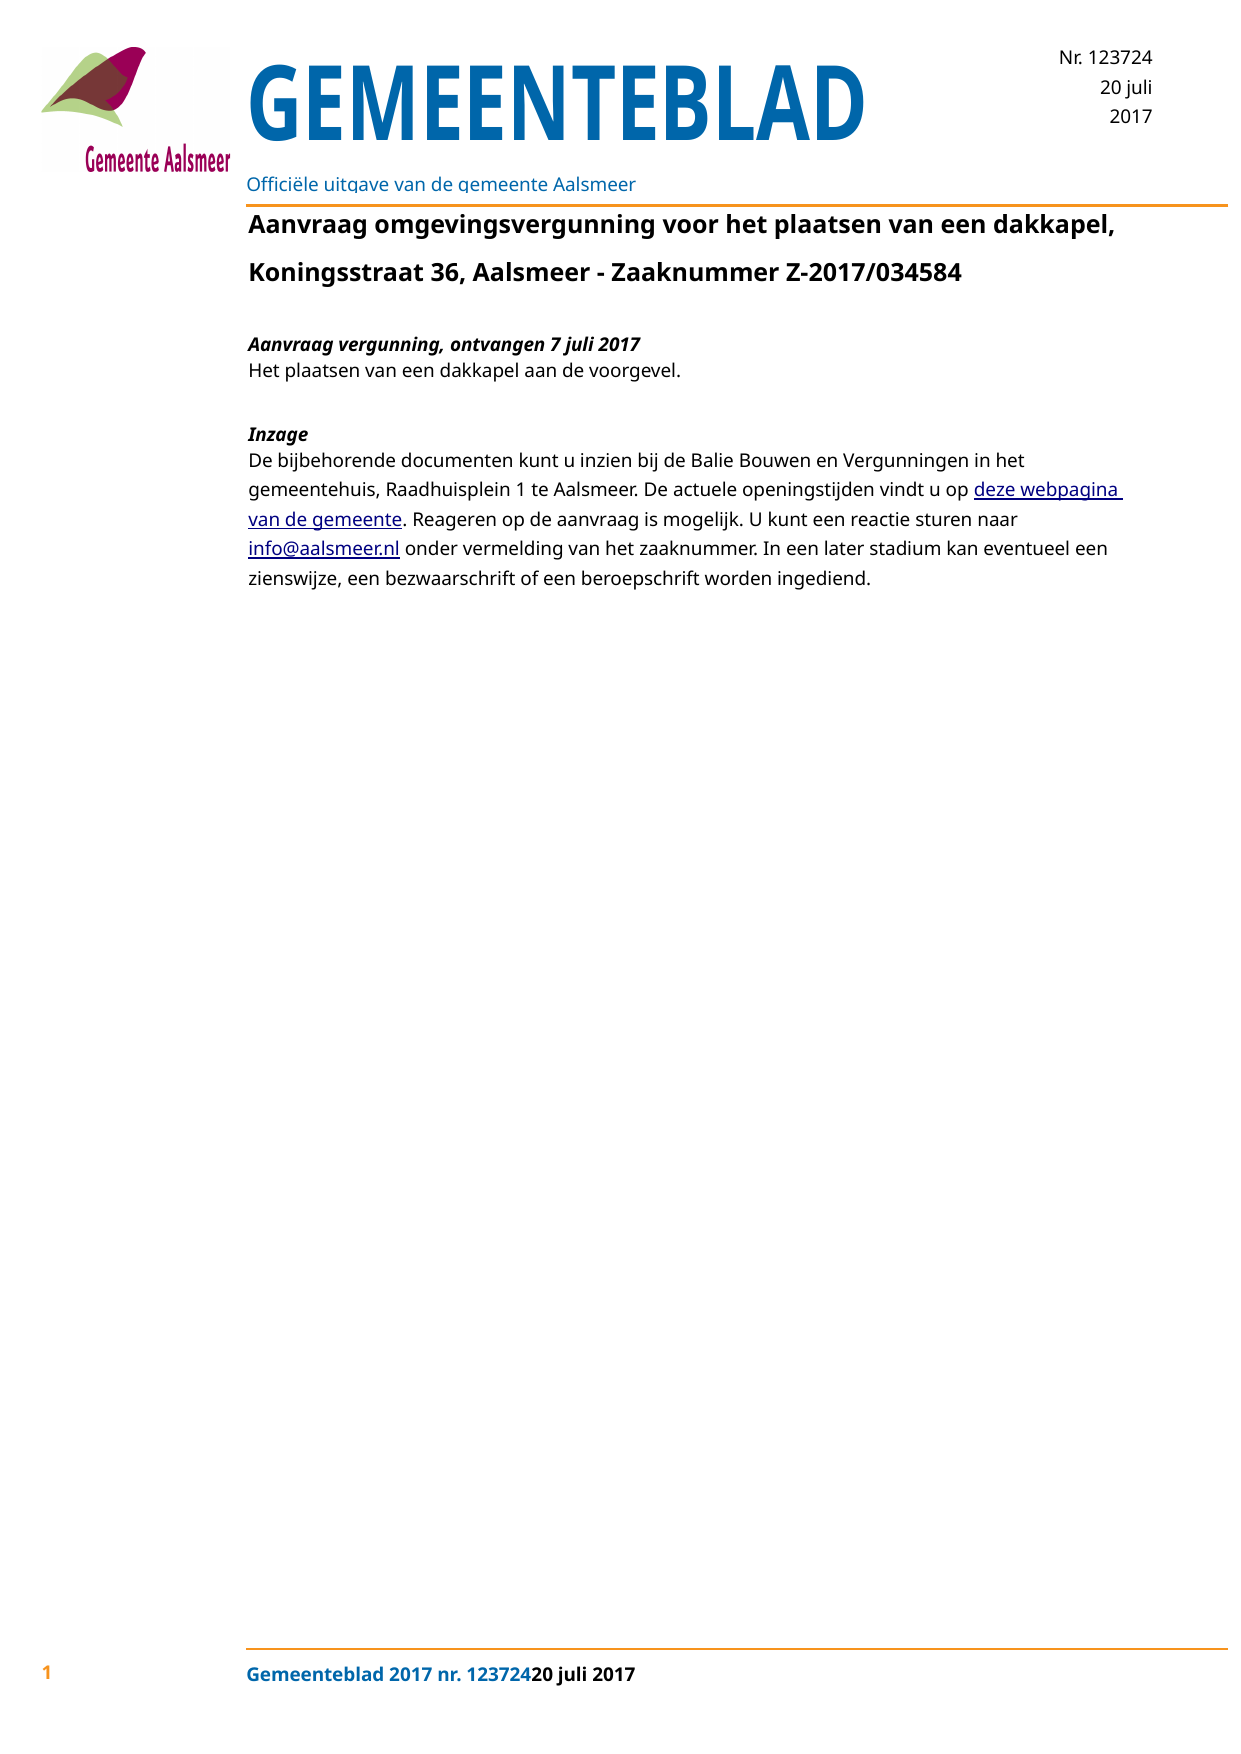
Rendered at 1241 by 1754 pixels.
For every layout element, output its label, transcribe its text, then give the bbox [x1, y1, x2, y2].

text Aanvraag omgevingsvergunning voor het plaatsen van een dakkapel, Koningsstraat 36, Aalsmeer - Zaaknummer Z-2017/034584 [248, 207, 1152, 288]
text Inzage [248, 421, 1152, 447]
picture [41, 47, 231, 172]
text Aanvraag vergunning, ontvangen 7 juli 2017 [248, 331, 1152, 357]
text Het plaatsen van een dakkapel aan de voorgevel. [248, 357, 1152, 383]
text De bijbehorende documenten kunt u inzien bij de Balie Bouwen en Vergunningen in het gemeentehuis, Raadhuisplein 1 te Aalsmeer. De actuele openingstijden vindt u op deze webpagina van de gemeente. Reageren op de aanvraag is mogelijk. U kunt een reactie sturen naar info@aalsmeer.nl onder vermelding van het zaaknummer. In een later stadium kan eventueel een zienswijze, een bezwaarschrift of een beroepschrift worden ingediend. [248, 447, 1152, 591]
text ​ [248, 616, 1152, 641]
